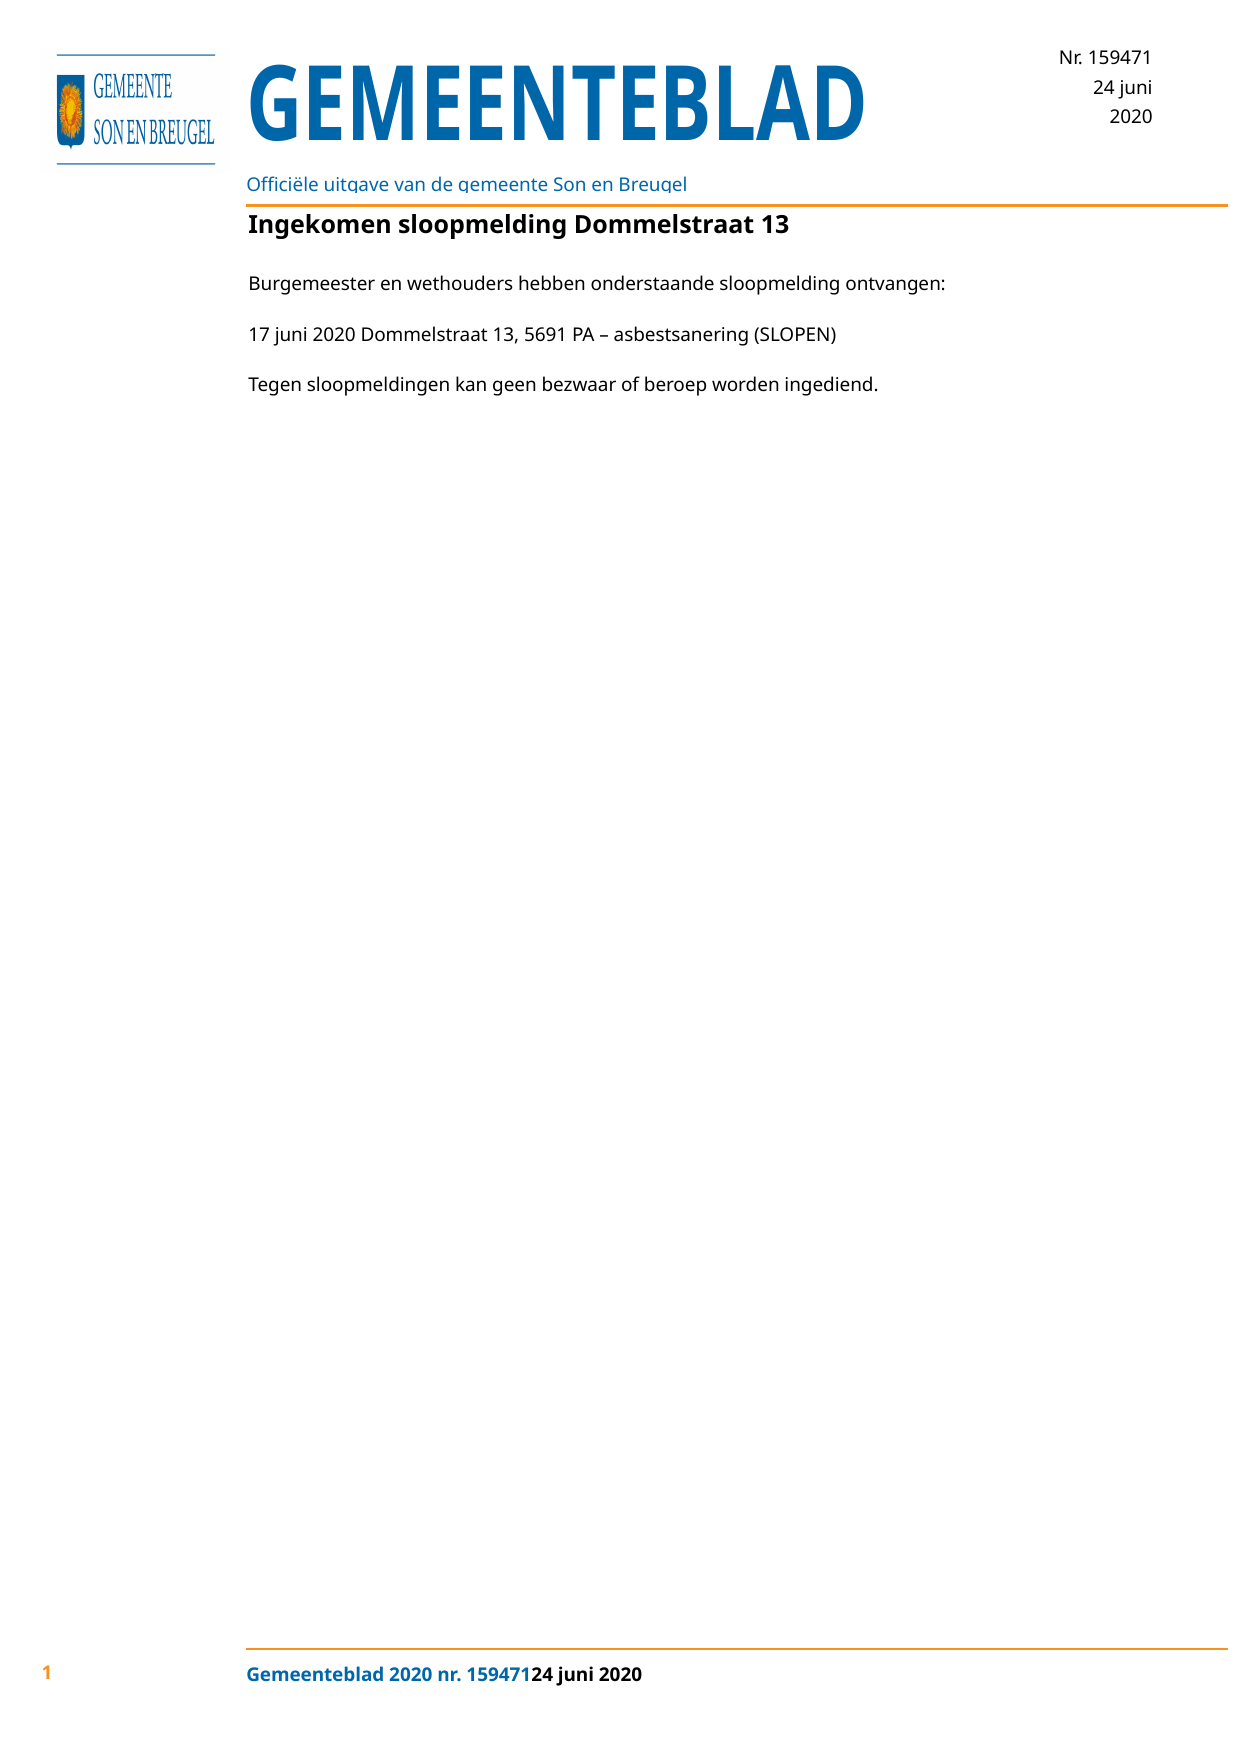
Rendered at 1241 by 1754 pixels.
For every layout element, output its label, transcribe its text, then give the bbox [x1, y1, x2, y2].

text Tegen sloopmeldingen kan geen bezwaar of beroep worden ingediend. [248, 371, 1152, 397]
text Burgemeester en wethouders hebben onderstaande sloopmelding ontvangen: [248, 270, 1152, 296]
text Ingekomen sloopmelding Dommelstraat 13 [248, 207, 1152, 241]
text 17 juni 2020 Dommelstraat 13, 5691 PA – asbestsanering (SLOPEN) [248, 321, 1152, 346]
picture [41, 47, 231, 172]
